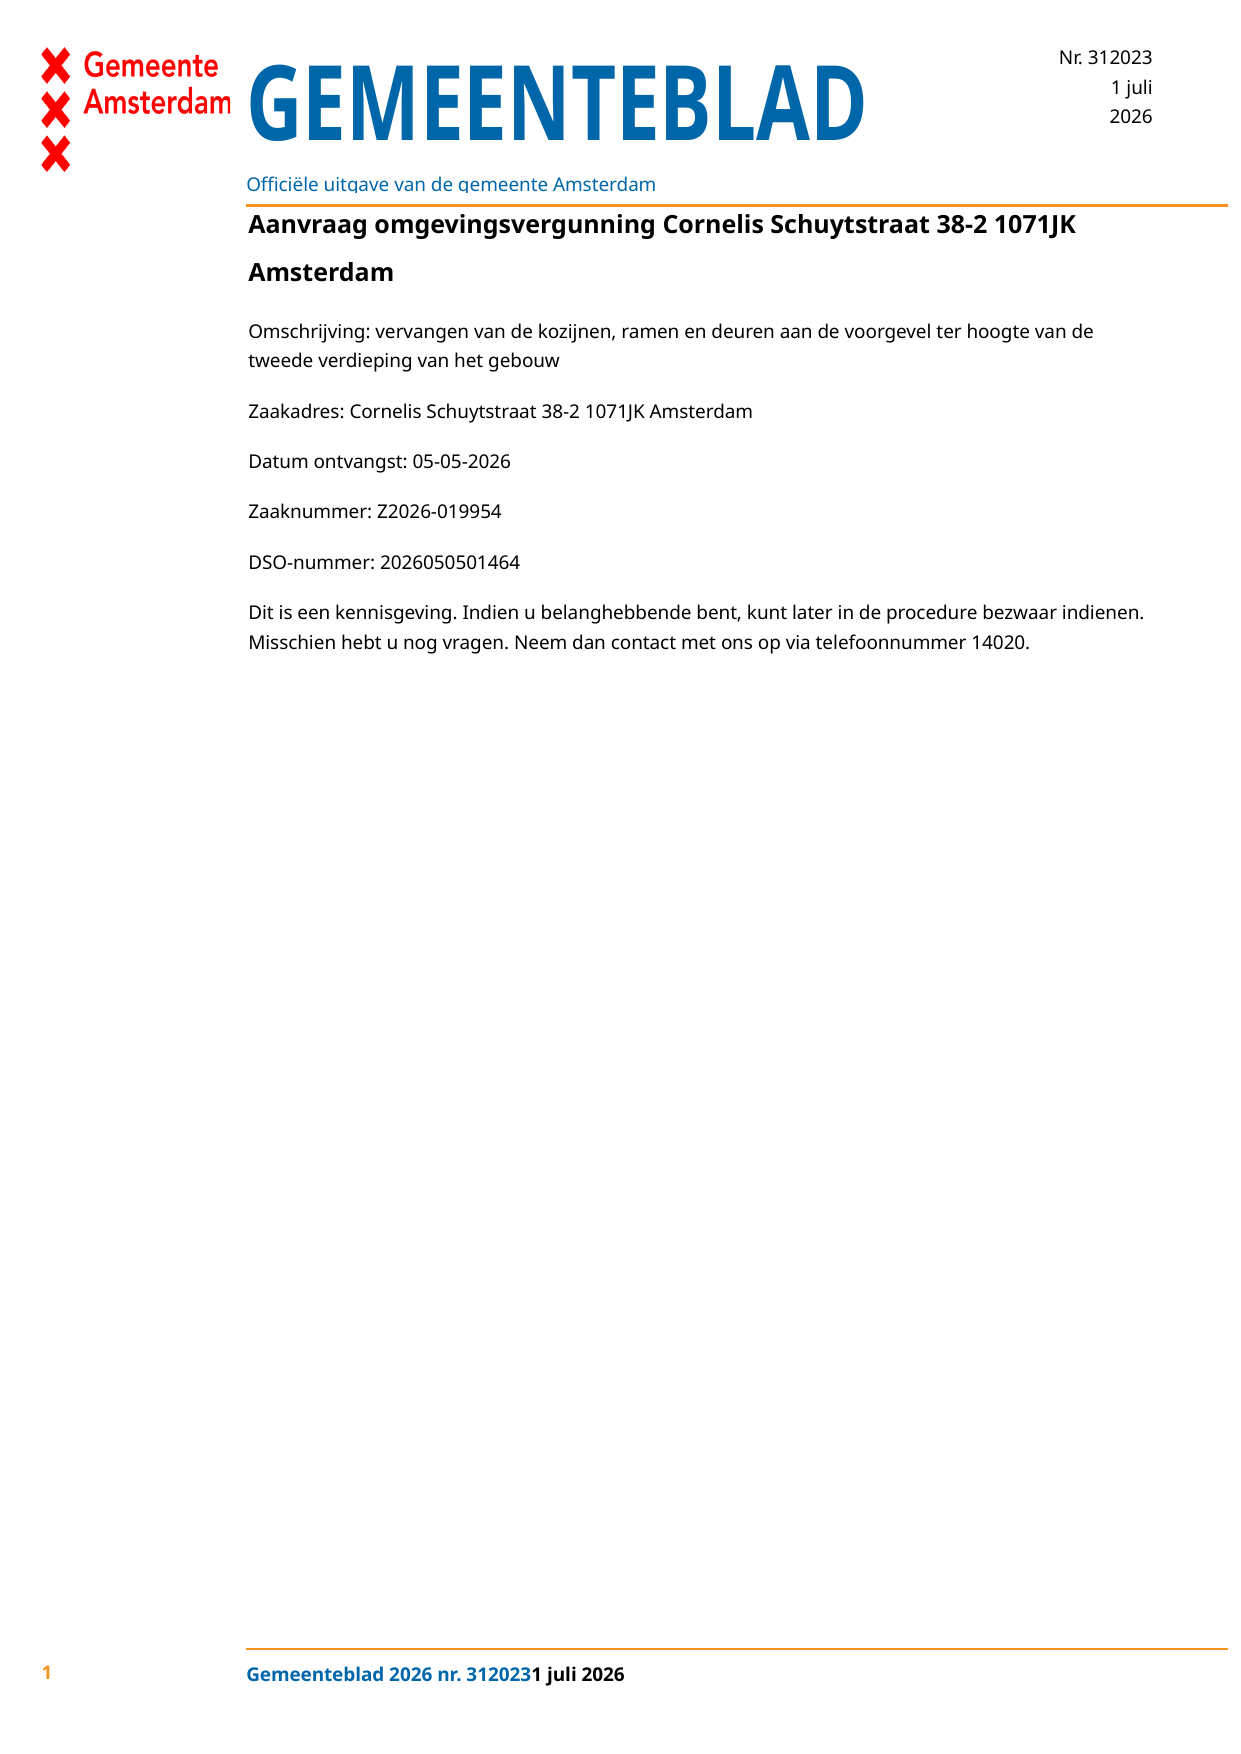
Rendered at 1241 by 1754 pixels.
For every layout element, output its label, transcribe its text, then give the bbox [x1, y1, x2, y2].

text Aanvraag omgevingsvergunning Cornelis Schuytstraat 38-2 1071JK Amsterdam [248, 207, 1152, 288]
picture [41, 47, 231, 172]
text Dit is een kennisgeving. Indien u belanghebbende bent, kunt later in de procedure bezwaar indienen. Misschien hebt u nog vragen. Neem dan contact met ons op via telefoonnummer 14020. [248, 599, 1152, 655]
text DSO-nummer: 2026050501464 [248, 549, 1152, 575]
text Omschrijving: vervangen van de kozijnen, ramen en deuren aan de voorgevel ter hoogte van de tweede verdieping van het gebouw [248, 318, 1152, 373]
text Datum ontvangst: 05-05-2026 [248, 448, 1152, 474]
text Zaaknummer: Z2026-019954 [248, 499, 1152, 524]
text Zaakadres: Cornelis Schuytstraat 38-2 1071JK Amsterdam [248, 398, 1152, 424]
